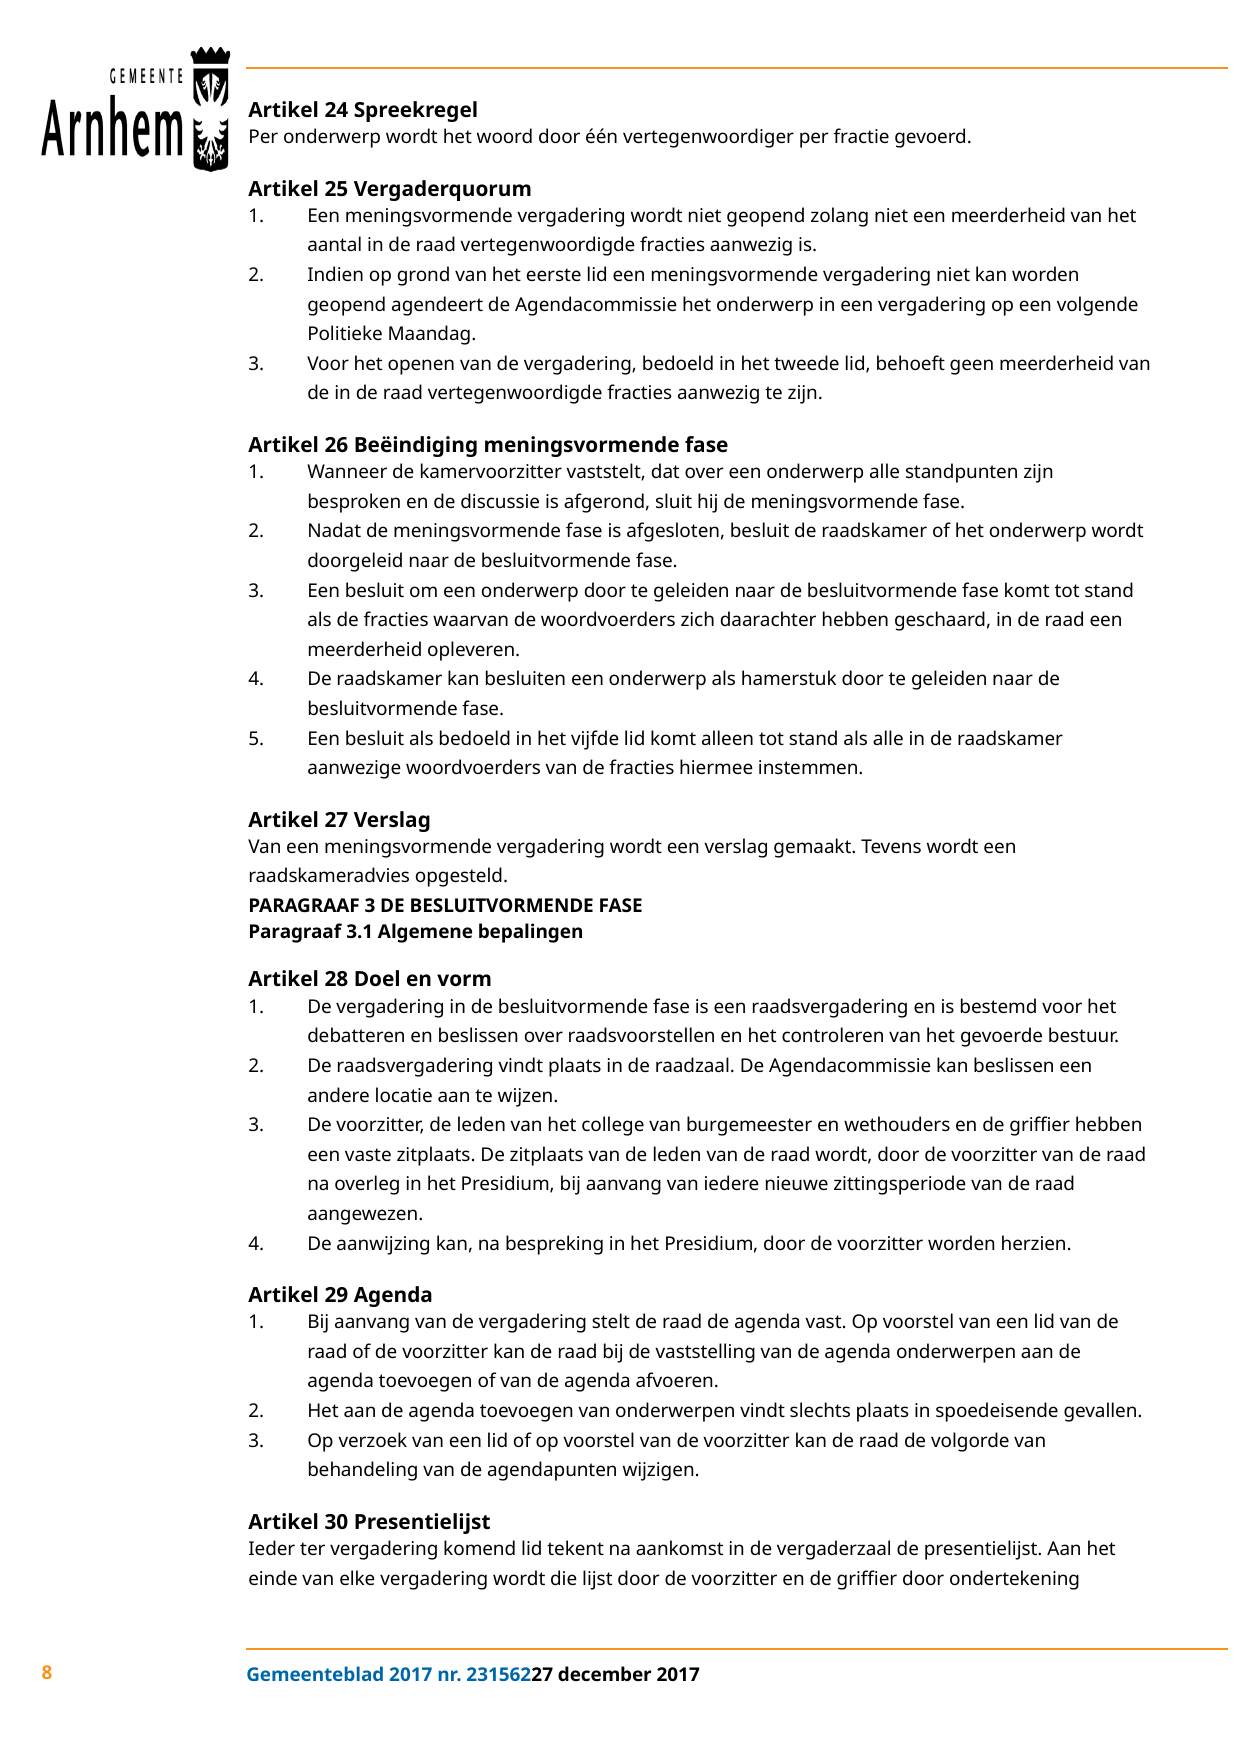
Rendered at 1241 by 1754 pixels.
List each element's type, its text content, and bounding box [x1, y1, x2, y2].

text Van een meningsvormende vergadering wordt een verslag gemaakt. Tevens wordt een raadskameradvies opgesteld. [248, 833, 1152, 888]
text PARAGRAAF 3 DE BESLUITVORMENDE FASE [248, 892, 1152, 918]
list De aanwijzing kan, na bespreking in het Presidium, door de voorzitter worden herzien. [248, 1230, 1152, 1255]
text Ieder ter vergadering komend lid tekent na aankomst in de vergaderzaal de presentielijst. Aan het einde van elke vergadering wordt die lijst door de voorzitter en de griffier door ondertekening [248, 1535, 1152, 1591]
text Per onderwerp wordt het woord door één vertegenwoordiger per fractie gevoerd. [248, 123, 1152, 149]
text Artikel 28 Doel en vorm [248, 964, 1152, 993]
text Artikel 30 Presentielijst [248, 1507, 1152, 1535]
list Een meningsvormende vergadering wordt niet geopend zolang niet een meerderheid van het aantal in de raad vertegenwoordigde fracties aanwezig is. [248, 202, 1152, 257]
text Artikel 25 Vergaderquorum [248, 174, 1152, 202]
list Een besluit als bedoeld in het vijfde lid komt alleen tot stand als alle in de raadskamer aanwezige woordvoerders van de fracties hiermee instemmen. [248, 725, 1152, 780]
text Paragraaf 3.1 Algemene bepalingen [248, 918, 1152, 944]
list Een besluit om een onderwerp door te geleiden naar de besluitvormende fase komt tot stand als de fracties waarvan de woordvoerders zich daarachter hebben geschaard, in de raad een meerderheid opleveren. [248, 577, 1152, 662]
list De vergadering in de besluitvormende fase is een raadsvergadering en is bestemd voor het debatteren en beslissen over raadsvoorstellen en het controleren van het gevoerde bestuur. [248, 993, 1152, 1048]
list Op verzoek van een lid of op voorstel van de voorzitter kan de raad de volgorde van behandeling van de agendapunten wijzigen. [248, 1427, 1152, 1482]
list Voor het openen van de vergadering, bedoeld in het tweede lid, behoeft geen meerderheid van de in de raad vertegenwoordigde fracties aanwezig te zijn. [248, 350, 1152, 405]
picture [41, 47, 231, 172]
list Nadat de meningsvormende fase is afgesloten, besluit de raadskamer of het onderwerp wordt doorgeleid naar de besluitvormende fase. [248, 518, 1152, 573]
text Artikel 26 Beëindiging meningsvormende fase [248, 430, 1152, 458]
list Bij aanvang van de vergadering stelt de raad de agenda vast. Op voorstel van een lid van de raad of de voorzitter kan de raad bij de vaststelling van de agenda onderwerpen aan de agenda toevoegen of van de agenda afvoeren. [248, 1308, 1152, 1393]
list De raadsvergadering vindt plaats in de raadzaal. De Agendacommissie kan beslissen een andere locatie aan te wijzen. [248, 1052, 1152, 1107]
text Artikel 24 Spreekregel [248, 95, 1152, 123]
list Wanneer de kamervoorzitter vaststelt, dat over een onderwerp alle standpunten zijn besproken en de discussie is afgerond, sluit hij de meningsvormende fase. [248, 458, 1152, 514]
list De raadskamer kan besluiten een onderwerp als hamerstuk door te geleiden naar de besluitvormende fase. [248, 666, 1152, 721]
list Indien op grond van het eerste lid een meningsvormende vergadering niet kan worden geopend agendeert de Agendacommissie het onderwerp in een vergadering op een volgende Politieke Maandag. [248, 261, 1152, 346]
text Artikel 27 Verslag [248, 805, 1152, 833]
text Artikel 29 Agenda [248, 1280, 1152, 1308]
list De voorzitter, de leden van het college van burgemeester en wethouders en de griffier hebben een vaste zitplaats. De zitplaats van de leden van de raad wordt, door de voorzitter van de raad na overleg in het Presidium, bij aanvang van iedere nieuwe zittingsperiode van de raad aangewezen. [248, 1111, 1152, 1226]
list Het aan de agenda toevoegen van onderwerpen vindt slechts plaats in spoedeisende gevallen. [248, 1397, 1152, 1423]
